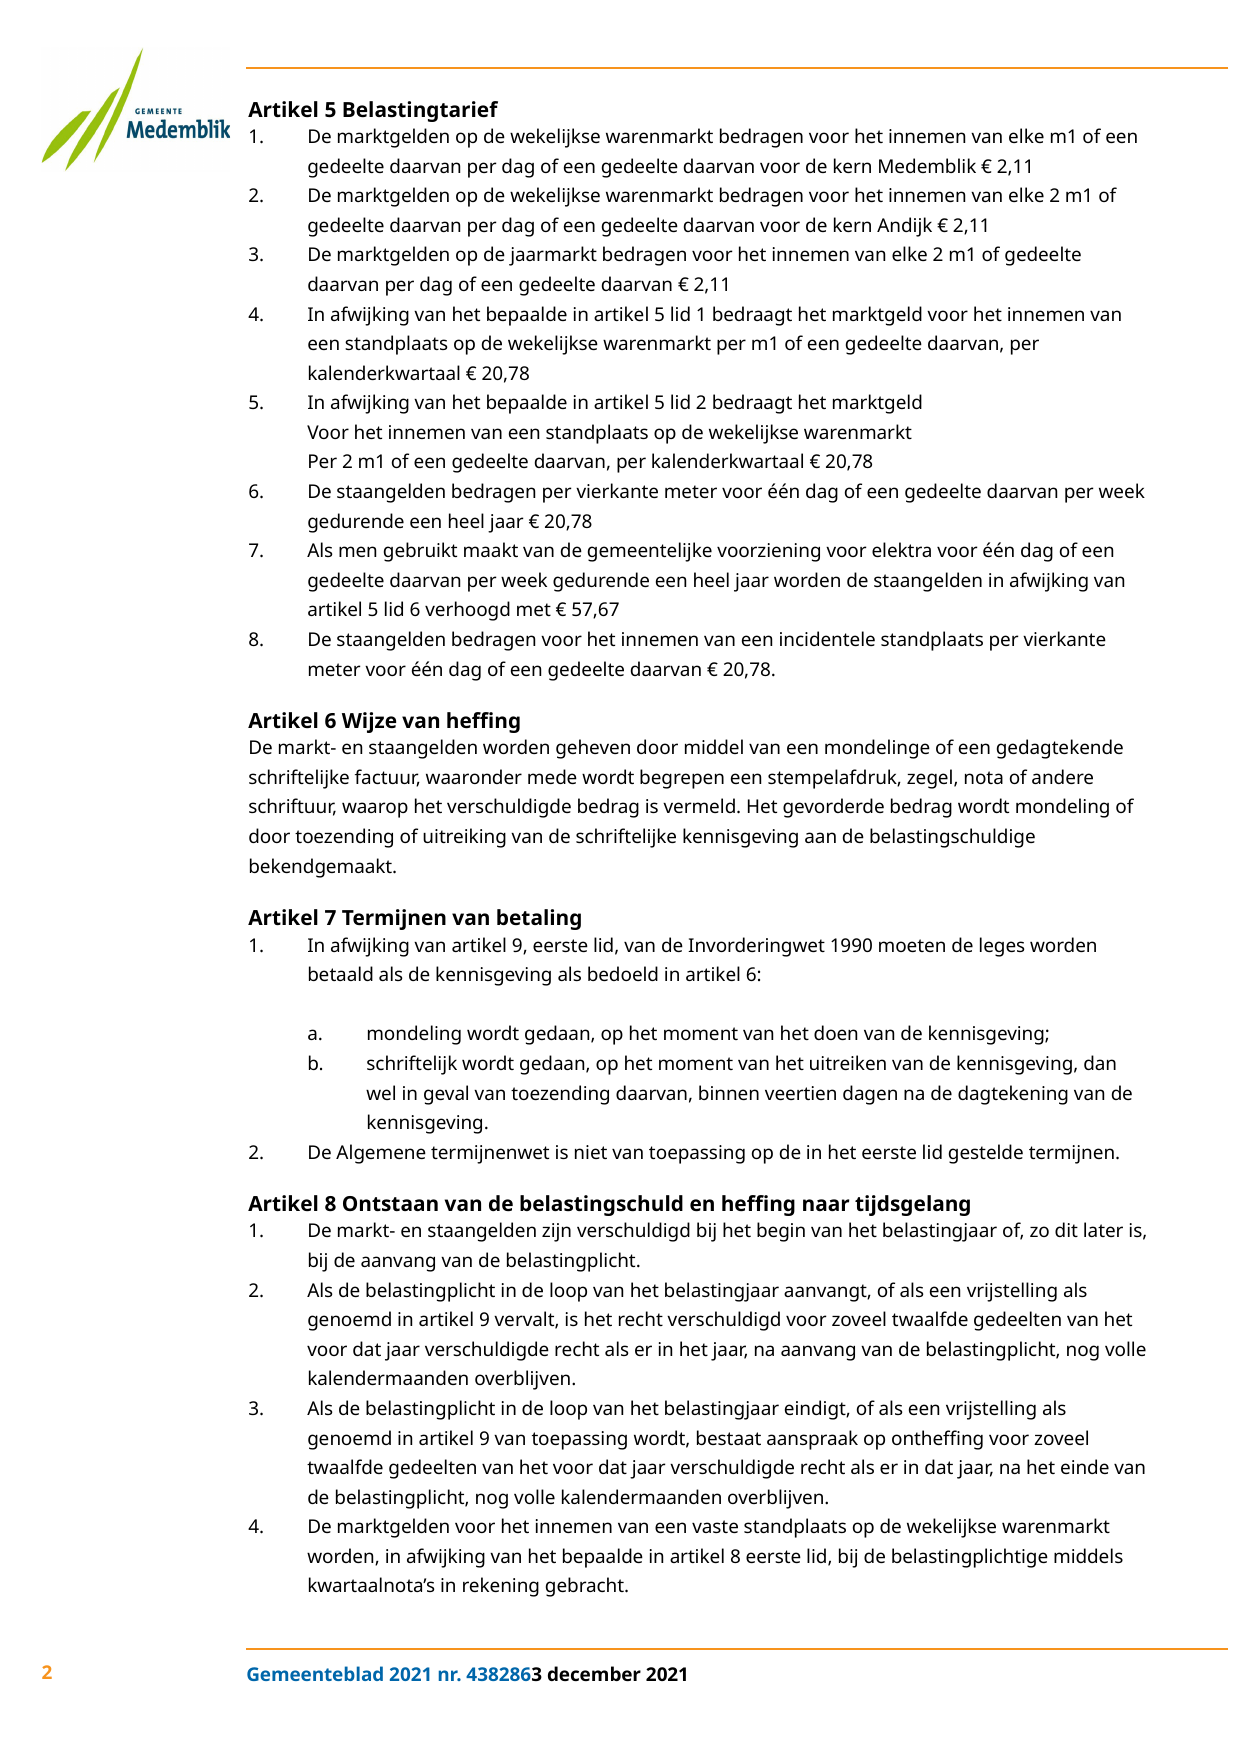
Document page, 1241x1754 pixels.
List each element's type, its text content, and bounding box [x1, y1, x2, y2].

list In afwijking van het bepaalde in artikel 5 lid 1 bedraagt het marktgeld voor het innemen van een standplaats op de wekelijkse warenmarkt per m1 of een gedeelte daarvan, per kalenderkwartaal € 20,78 [248, 301, 1152, 386]
list In afwijking van het bepaalde in artikel 5 lid 2 bedraagt het marktgeld [248, 389, 1152, 415]
text Artikel 5 Belastingtarief [248, 95, 1152, 123]
text Artikel 6 Wijze van heffing [248, 706, 1152, 734]
list schriftelijk wordt gedaan, op het moment van het uitreiken van de kennisgeving, dan wel in geval van toezending daarvan, binnen veertien dagen na de dagtekening van de kennisgeving. [307, 1050, 1152, 1135]
list In afwijking van artikel 9, eerste lid, van de Invorderingwet 1990 moeten de leges worden betaald als de kennisgeving als bedoeld in artikel 6: [248, 932, 1152, 987]
list De staangelden bedragen per vierkante meter voor één dag of een gedeelte daarvan per week gedurende een heel jaar € 20,78 [248, 478, 1152, 533]
list De marktgelden op de jaarmarkt bedragen voor het innemen van elke 2 m1 of gedeelte daarvan per dag of een gedeelte daarvan € 2,11 [248, 242, 1152, 297]
list Als men gebruikt maakt van de gemeentelijke voorziening voor elektra voor één dag of een gedeelte daarvan per week gedurende een heel jaar worden de staangelden in afwijking van artikel 5 lid 6 verhoogd met € 57,67 [248, 537, 1152, 622]
list De markt- en staangelden zijn verschuldigd bij het begin van het belastingjaar of, zo dit later is, bij de aanvang van de belastingplicht. [248, 1218, 1152, 1273]
list Als de belastingplicht in de loop van het belastingjaar eindigt, of als een vrijstelling als genoemd in artikel 9 van toepassing wordt, bestaat aanspraak op ontheffing voor zoveel twaalfde gedeelten van het voor dat jaar verschuldigde recht als er in dat jaar, na het einde van de belastingplicht, nog volle kalendermaanden overblijven. [248, 1395, 1152, 1510]
list Als de belastingplicht in de loop van het belastingjaar aanvangt, of als een vrijstelling als genoemd in artikel 9 vervalt, is het recht verschuldigd voor zoveel twaalfde gedeelten van het voor dat jaar verschuldigde recht als er in het jaar, na aanvang van de belastingplicht, nog volle kalendermaanden overblijven. [248, 1277, 1152, 1391]
list De Algemene termijnenwet is niet van toepassing op de in het eerste lid gestelde termijnen. [248, 1139, 1152, 1164]
list Per 2 m1 of een gedeelte daarvan, per kalenderkwartaal € 20,78 [248, 449, 1152, 474]
list De staangelden bedragen voor het innemen van een incidentele standplaats per vierkante meter voor één dag of een gedeelte daarvan € 20,78. [248, 626, 1152, 681]
picture [41, 47, 231, 172]
list Voor het innemen van een standplaats op de wekelijkse warenmarkt [248, 419, 1152, 445]
list mondeling wordt gedaan, op het moment van het doen van de kennisgeving; [307, 1021, 1152, 1046]
text De markt- en staangelden worden geheven door middel van een mondelinge of een gedagtekende schriftelijke factuur, waaronder mede wordt begrepen een stempelafdruk, zegel, nota of andere schriftuur, waarop het verschuldigde bedrag is vermeld. Het gevorderde bedrag wordt mondeling of door toezending of uitreiking van de schriftelijke kennisgeving aan de belastingschuldige bekendgemaakt. [248, 734, 1152, 879]
list De marktgelden op de wekelijkse warenmarkt bedragen voor het innemen van elke 2 m1 of gedeelte daarvan per dag of een gedeelte daarvan voor de kern Andijk € 2,11 [248, 182, 1152, 238]
text Artikel 8 Ontstaan van de belastingschuld en heffing naar tijdsgelang [248, 1189, 1152, 1218]
text Artikel 7 Termijnen van betaling [248, 903, 1152, 932]
list De marktgelden voor het innemen van een vaste standplaats op de wekelijkse warenmarkt worden, in afwijking van het bepaalde in artikel 8 eerste lid, bij de belastingplichtige middels kwartaalnota’s in rekening gebracht. [248, 1513, 1152, 1598]
list De marktgelden op de wekelijkse warenmarkt bedragen voor het innemen van elke m1 of een gedeelte daarvan per dag of een gedeelte daarvan voor de kern Medemblik € 2,11 [248, 123, 1152, 178]
